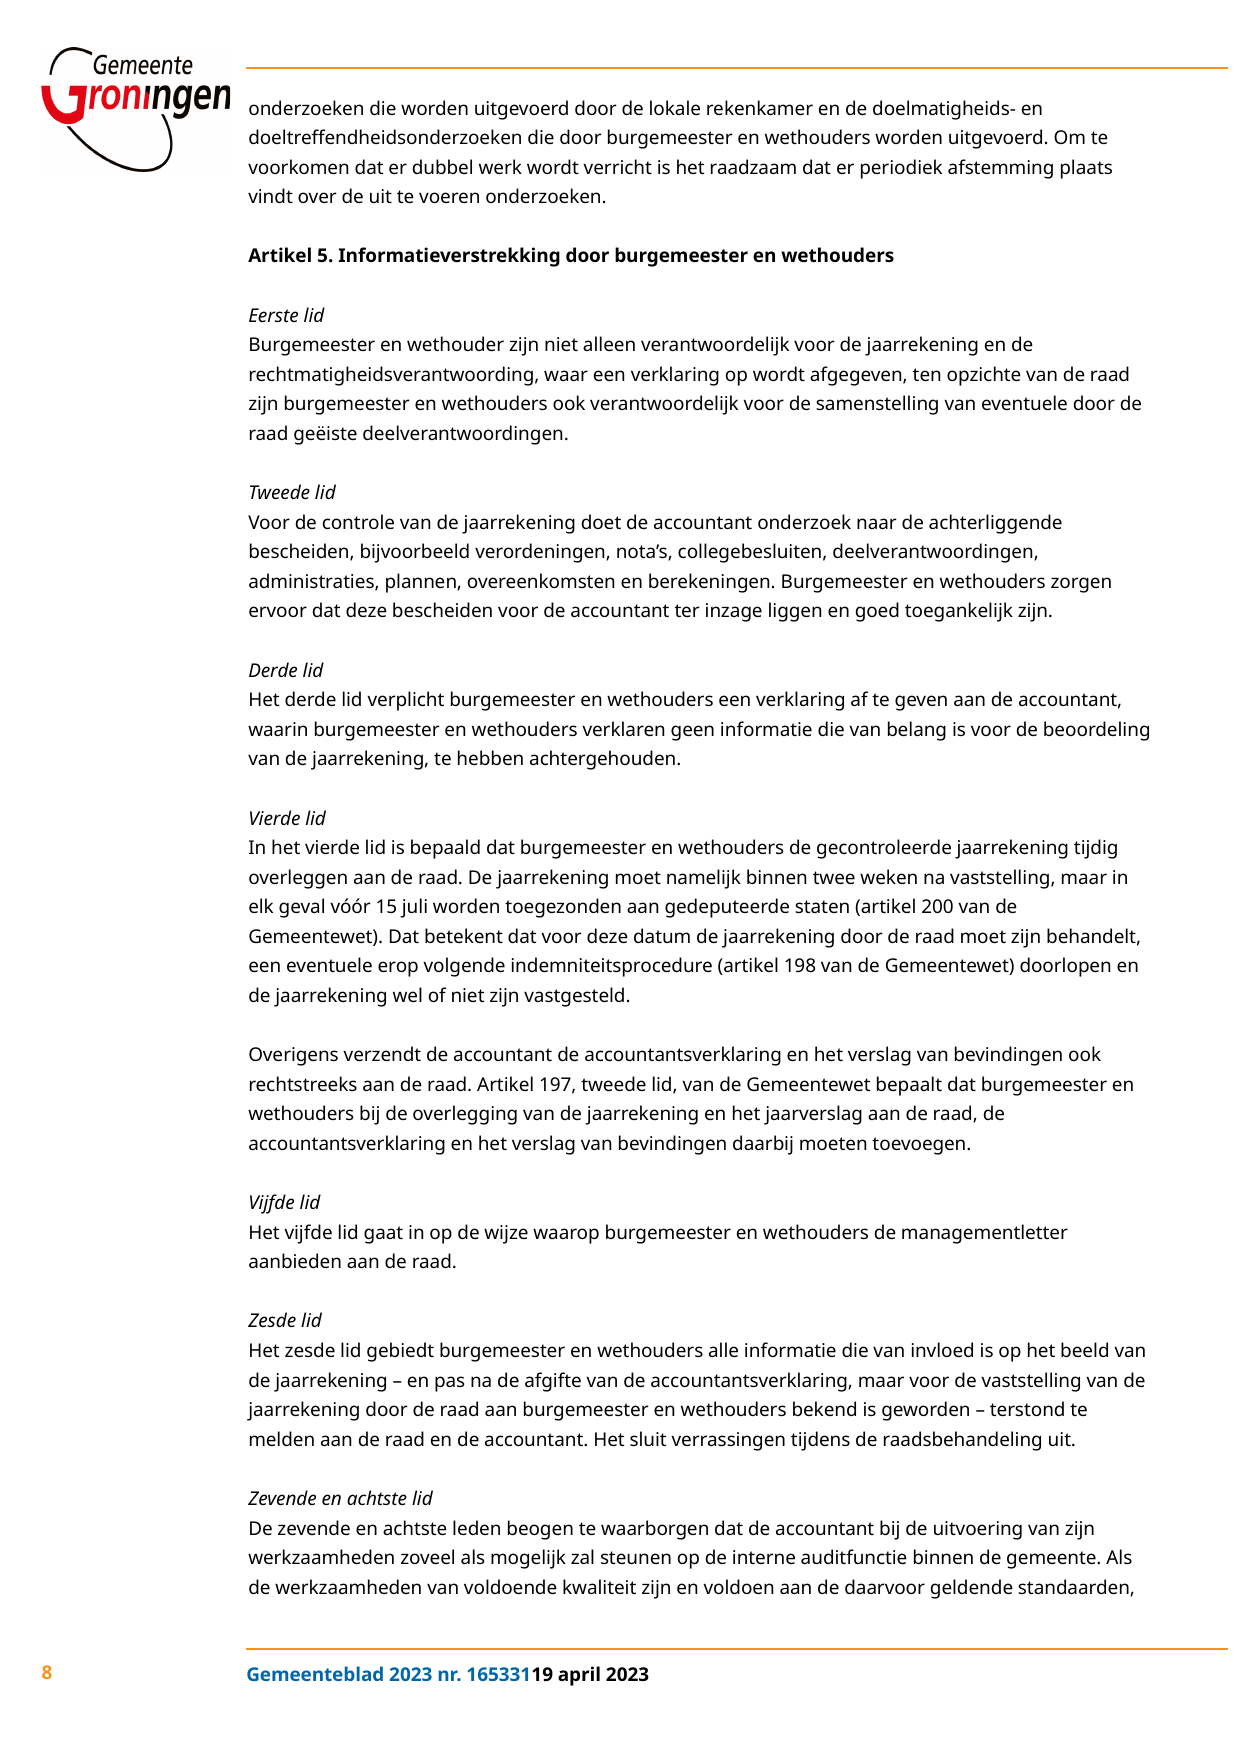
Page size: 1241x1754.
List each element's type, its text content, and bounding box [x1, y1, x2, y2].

text Tweede lid [248, 479, 1152, 505]
text Burgemeester en wethouder zijn niet alleen verantwoordelijk voor de jaarrekening en de rechtmatigheidsverantwoording, waar een verklaring op wordt afgegeven, ten opzichte van de raad zijn burgemeester en wethouders ook verantwoordelijk voor de samenstelling van eventuele door de raad geëiste deelverantwoordingen. [248, 331, 1152, 446]
text Zesde lid [248, 1308, 1152, 1333]
text De zevende en achtste leden beogen te waarborgen dat de accountant bij de uitvoering van zijn werkzaamheden zoveel als mogelijk zal steunen op de interne auditfunctie binnen de gemeente. Als de werkzaamheden van voldoende kwaliteit zijn en voldoen aan de daarvoor geldende standaarden, [248, 1515, 1152, 1600]
text Voor de controle van de jaarrekening doet de accountant onderzoek naar de achterliggende bescheiden, bijvoorbeeld verordeningen, nota’s, collegebesluiten, deelverantwoordingen, administraties, plannen, overeenkomsten en berekeningen. Burgemeester en wethouders zorgen ervoor dat deze bescheiden voor de accountant ter inzage liggen en goed toegankelijk zijn. [248, 509, 1152, 623]
text Vijfde lid [248, 1189, 1152, 1215]
text Derde lid [248, 657, 1152, 683]
text Zevende en achtste lid [248, 1485, 1152, 1511]
picture [41, 47, 231, 172]
text Overigens verzendt de accountant de accountantsverklaring en het verslag van bevindingen ook rechtstreeks aan de raad. Artikel 197, tweede lid, van de Gemeentewet bepaalt dat burgemeester en wethouders bij de overlegging van de jaarrekening en het jaarverslag aan de raad, de accountantsverklaring en het verslag van bevindingen daarbij moeten toevoegen. [248, 1041, 1152, 1156]
text In het vierde lid is bepaald dat burgemeester en wethouders de gecontroleerde jaarrekening tijdig overleggen aan de raad. De jaarrekening moet namelijk binnen twee weken na vaststelling, maar in elk geval vóór 15 juli worden toegezonden aan gedeputeerde staten (artikel 200 van de Gemeentewet). Dat betekent dat voor deze datum de jaarrekening door de raad moet zijn behandelt, een eventuele erop volgende indemniteitsprocedure (artikel 198 van de Gemeentewet) doorlopen en de jaarrekening wel of niet zijn vastgesteld. [248, 834, 1152, 1008]
text Het zesde lid gebiedt burgemeester en wethouders alle informatie die van invloed is op het beeld van de jaarrekening – en pas na de afgifte van de accountantsverklaring, maar voor de vaststelling van de jaarrekening door de raad aan burgemeester en wethouders bekend is geworden – terstond te melden aan de raad en de accountant. Het sluit verrassingen tijdens de raadsbehandeling uit. [248, 1337, 1152, 1452]
text Vierde lid [248, 805, 1152, 831]
text Artikel 5. Informatieverstrekking door burgemeester en wethouders [248, 243, 1152, 268]
text Eerste lid [248, 302, 1152, 328]
text Het vijfde lid gaat in op de wijze waarop burgemeester en wethouders de managementletter aanbieden aan de raad. [248, 1219, 1152, 1274]
text Het derde lid verplicht burgemeester en wethouders een verklaring af te geven aan de accountant, waarin burgemeester en wethouders verklaren geen informatie die van belang is voor de beoordeling van de jaarrekening, te hebben achtergehouden. [248, 686, 1152, 771]
text onderzoeken die worden uitgevoerd door de lokale rekenkamer en de doelmatigheids- en doeltreffendheidsonderzoeken die door burgemeester en wethouders worden uitgevoerd. Om te voorkomen dat er dubbel werk wordt verricht is het raadzaam dat er periodiek afstemming plaats vindt over de uit te voeren onderzoeken. [248, 95, 1152, 209]
